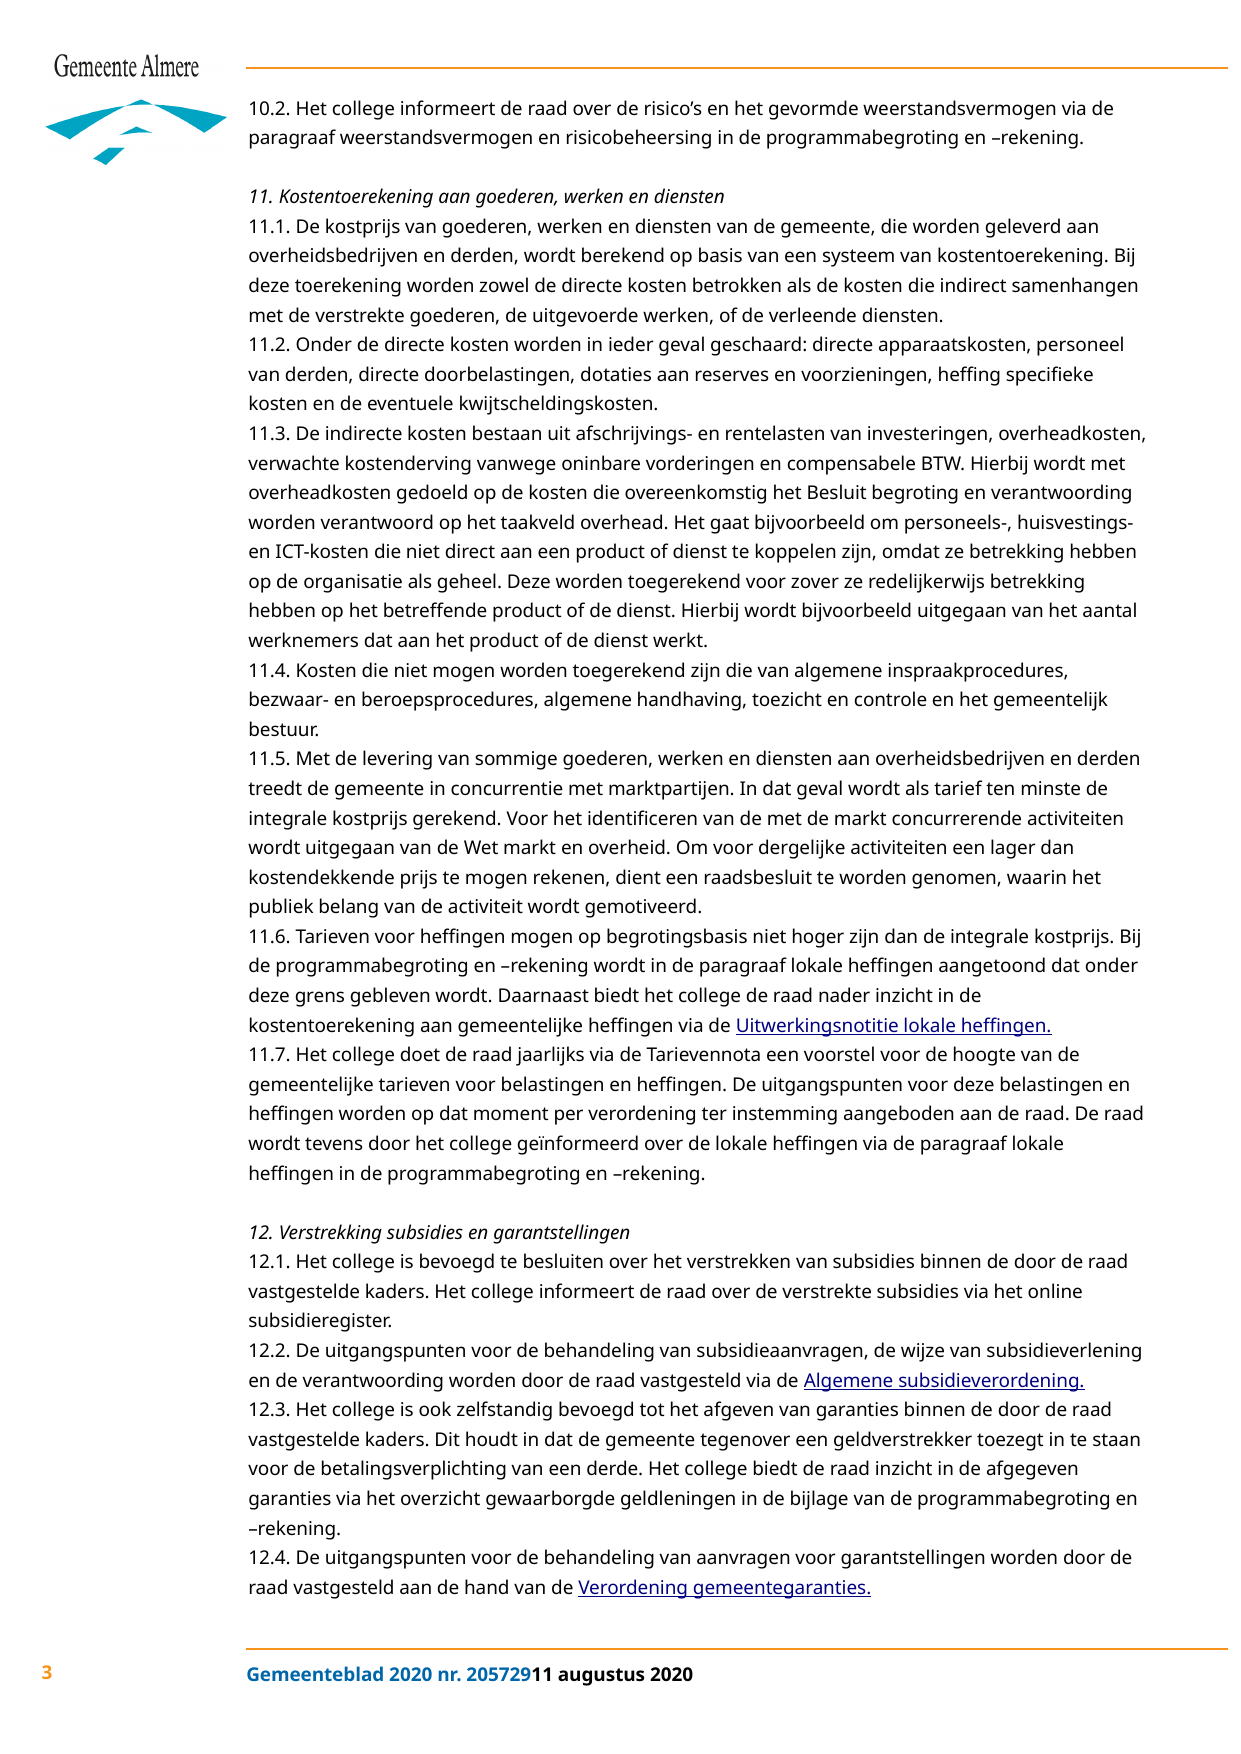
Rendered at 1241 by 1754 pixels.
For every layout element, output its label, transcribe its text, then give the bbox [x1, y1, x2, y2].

text 11.6. Tarieven voor heffingen mogen op begrotingsbasis niet hoger zijn dan de integrale kostprijs. Bij de programmabegroting en –rekening wordt in de paragraaf lokale heffingen aangetoond dat onder deze grens gebleven wordt. Daarnaast biedt het college de raad nader inzicht in de kostentoerekening aan gemeentelijke heffingen via de Uitwerkingsnotitie lokale heffingen. [248, 923, 1152, 1038]
text 10.2. Het college informeert de raad over de risico’s en het gevormde weerstandsvermogen via de paragraaf weerstandsvermogen en risicobeheersing in de programmabegroting en –rekening. [248, 95, 1152, 150]
text 12. Verstrekking subsidies en garantstellingen [248, 1219, 1152, 1245]
text 11.2. Onder de directe kosten worden in ieder geval geschaard: directe apparaatskosten, personeel van derden, directe doorbelastingen, dotaties aan reserves en voorzieningen, heffing specifieke kosten en de eventuele kwijtscheldingskosten. [248, 331, 1152, 416]
text 12.3. Het college is ook zelfstandig bevoegd tot het afgeven van garanties binnen de door de raad vastgestelde kaders. Dit houdt in dat de gemeente tegenover een geldverstrekker toezegt in te staan voor de betalingsverplichting van een derde. Het college biedt de raad inzicht in de afgegeven garanties via het overzicht gewaarborgde geldleningen in de bijlage van de programmabegroting en –rekening. [248, 1396, 1152, 1541]
text 11. Kostentoerekening aan goederen, werken en diensten [248, 183, 1152, 209]
text 11.5. Met de levering van sommige goederen, werken en diensten aan overheidsbedrijven en derden treedt de gemeente in concurrentie met marktpartijen. In dat geval wordt als tarief ten minste de integrale kostprijs gerekend. Voor het identificeren van de met de markt concurrerende activiteiten wordt uitgegaan van de Wet markt en overheid. Om voor dergelijke activiteiten een lager dan kostendekkende prijs te mogen rekenen, dient een raadsbesluit te worden genomen, waarin het publiek belang van de activiteit wordt gemotiveerd. [248, 746, 1152, 919]
picture [41, 47, 231, 172]
text 11.7. Het college doet de raad jaarlijks via de Tarievennota een voorstel voor de hoogte van de gemeentelijke tarieven voor belastingen en heffingen. De uitgangspunten voor deze belastingen en heffingen worden op dat moment per verordening ter instemming aangeboden aan de raad. De raad wordt tevens door het college geïnformeerd over de lokale heffingen via de paragraaf lokale heffingen in de programmabegroting en –rekening. [248, 1041, 1152, 1186]
text 11.3. De indirecte kosten bestaan uit afschrijvings- en rentelasten van investeringen, overheadkosten, verwachte kostenderving vanwege oninbare vorderingen en compensabele BTW. Hierbij wordt met overheadkosten gedoeld op de kosten die overeenkomstig het Besluit begroting en verantwoording worden verantwoord op het taakveld overhead. Het gaat bijvoorbeeld om personeels-, huisvestings- en ICT-kosten die niet direct aan een product of dienst te koppelen zijn, omdat ze betrekking hebben op de organisatie als geheel. Deze worden toegerekend voor zover ze redelijkerwijs betrekking hebben op het betreffende product of de dienst. Hierbij wordt bijvoorbeeld uitgegaan van het aantal werknemers dat aan het product of de dienst werkt. [248, 420, 1152, 653]
text 12.4. De uitgangspunten voor de behandeling van aanvragen voor garantstellingen worden door de raad vastgesteld aan de hand van de Verordening gemeentegaranties. [248, 1544, 1152, 1600]
text 12.2. De uitgangspunten voor de behandeling van subsidieaanvragen, de wijze van subsidieverlening en de verantwoording worden door de raad vastgesteld via de Algemene subsidieverordening. [248, 1337, 1152, 1393]
text 11.4. Kosten die niet mogen worden toegerekend zijn die van algemene inspraakprocedures, bezwaar- en beroepsprocedures, algemene handhaving, toezicht en controle en het gemeentelijk bestuur. [248, 657, 1152, 742]
text 11.1. De kostprijs van goederen, werken en diensten van de gemeente, die worden geleverd aan overheidsbedrijven en derden, wordt berekend op basis van een systeem van kostentoerekening. Bij deze toerekening worden zowel de directe kosten betrokken als de kosten die indirect samenhangen met de verstrekte goederen, de uitgevoerde werken, of de verleende diensten. [248, 213, 1152, 328]
text 12.1. Het college is bevoegd te besluiten over het verstrekken van subsidies binnen de door de raad vastgestelde kaders. Het college informeert de raad over de verstrekte subsidies via het online subsidieregister. [248, 1248, 1152, 1333]
